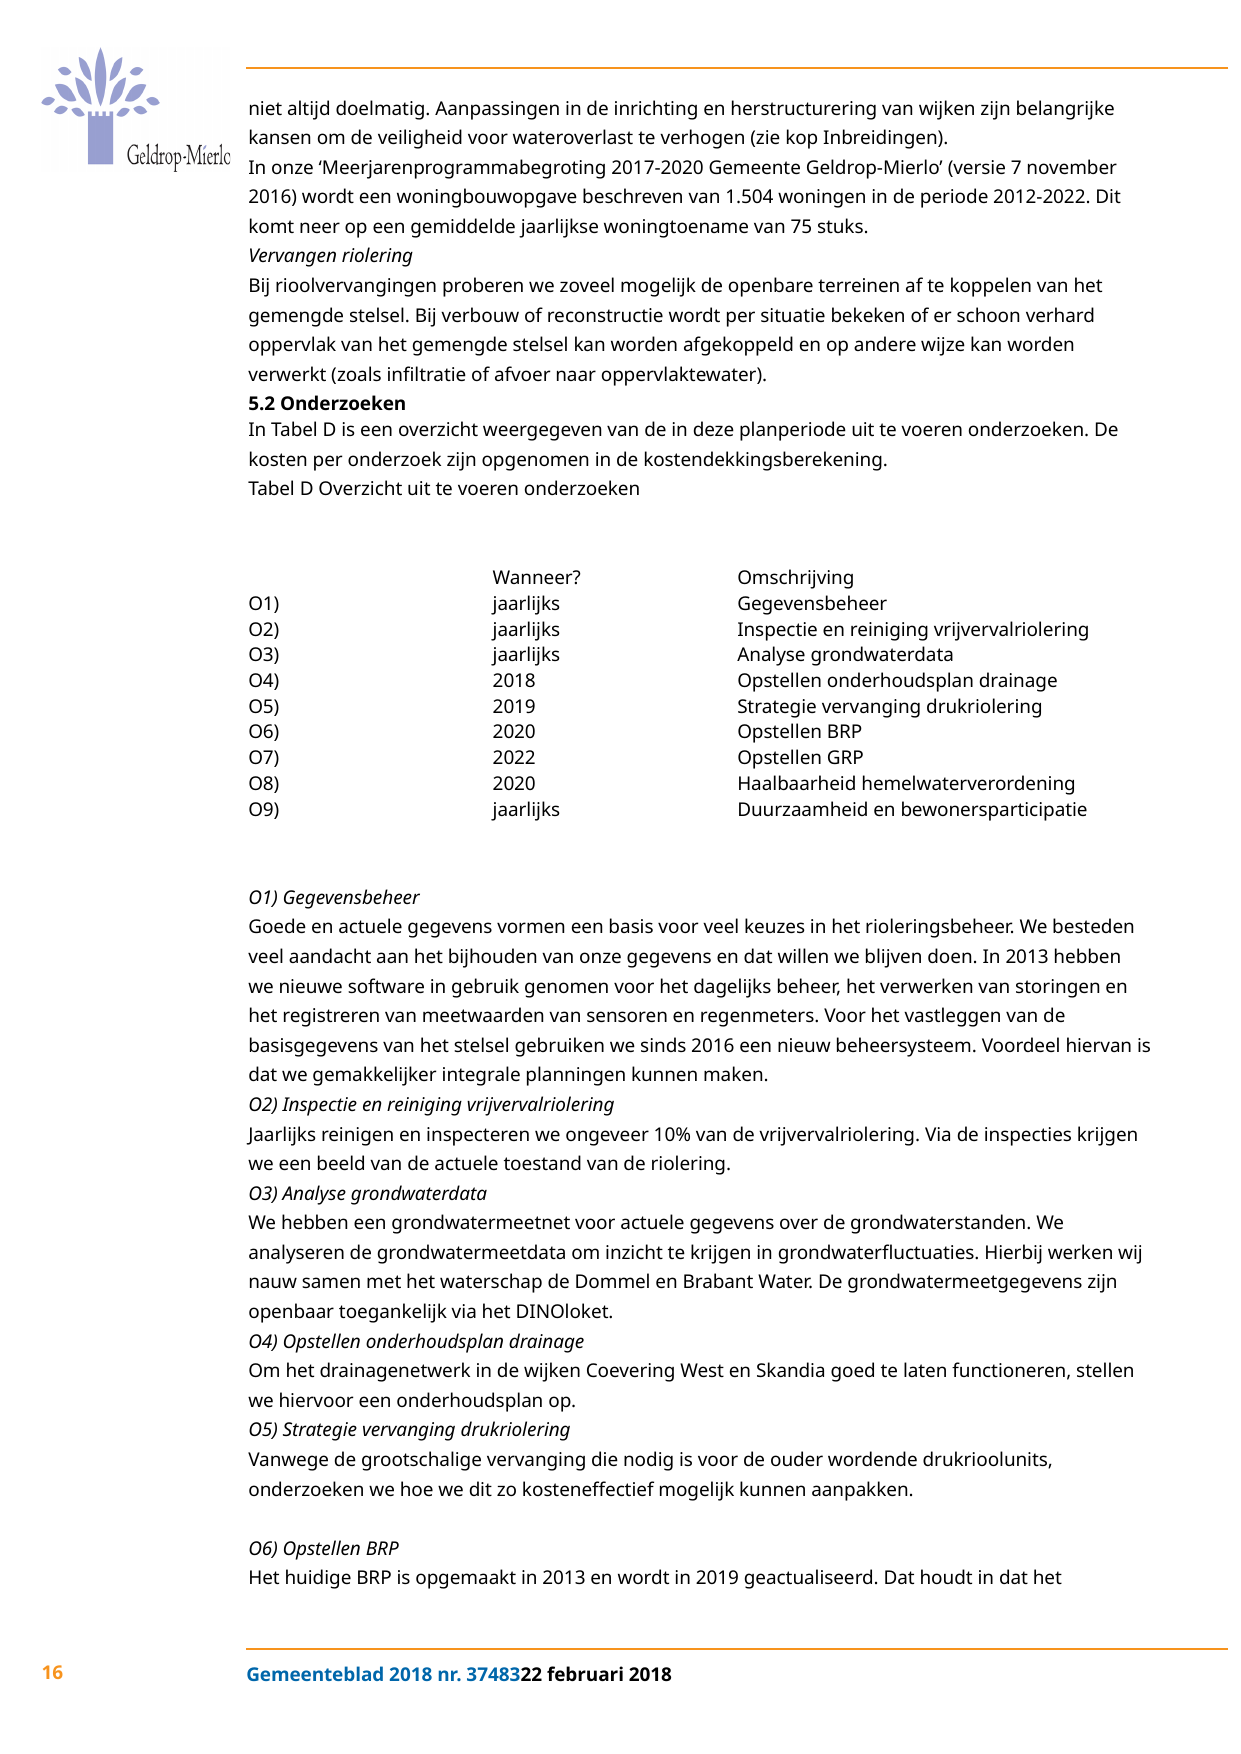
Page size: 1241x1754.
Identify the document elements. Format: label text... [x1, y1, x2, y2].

table_cell jaarlijks [493, 590, 737, 616]
table_cell O3) [248, 642, 492, 667]
text Jaarlijks reinigen en inspecteren we ongeveer 10% van de vrijvervalriolering. Via de inspecties krijgen we een beeld van de actuele toestand van de riolering. [248, 1121, 1152, 1176]
table_cell Opstellen onderhoudsplan drainage [737, 667, 1152, 693]
table_cell O9) [248, 796, 492, 822]
text O2) Inspectie en reiniging vrijvervalriolering [248, 1091, 1152, 1117]
picture [41, 47, 231, 172]
text In Tabel D is een overzicht weergegeven van de in deze planperiode uit te voeren onderzoeken. De kosten per onderzoek zijn opgenomen in de kostendekkingsberekening. [248, 416, 1152, 472]
text Tabel D Overzicht uit te voeren onderzoeken [248, 476, 1152, 501]
text niet altijd doelmatig. Aanpassingen in de inrichting en herstructurering van wijken zijn belangrijke kansen om de veiligheid voor wateroverlast te verhogen (zie kop Inbreidingen). [248, 95, 1152, 150]
table_cell 2020 [493, 719, 737, 744]
table_cell Gegevensbeheer [737, 590, 1152, 616]
text Goede en actuele gegevens vormen een basis voor veel keuzes in het rioleringsbeheer. We besteden veel aandacht aan het bijhouden van onze gegevens en dat willen we blijven doen. In 2013 hebben we nieuwe software in gebruik genomen voor het dagelijks beheer, het verwerken van storingen en het registreren van meetwaarden van sensoren en regenmeters. Voor het vastleggen van de basisgegevens van het stelsel gebruiken we sinds 2016 een nieuw beheersysteem. Voordeel hiervan is dat we gemakkelijker integrale planningen kunnen maken. [248, 914, 1152, 1087]
table_cell O4) [248, 667, 492, 693]
table_cell O7) [248, 745, 492, 770]
text O3) Analyse grondwaterdata [248, 1180, 1152, 1206]
table_cell jaarlijks [493, 642, 737, 667]
table_cell Duurzaamheid en bewonersparticipatie [737, 796, 1152, 822]
table_cell O6) [248, 719, 492, 744]
table_cell 2020 [493, 770, 737, 796]
table_cell jaarlijks [493, 616, 737, 642]
text Vervangen riolering [248, 243, 1152, 268]
table_header Wanneer? [493, 564, 737, 590]
text We hebben een grondwatermeetnet voor actuele gegevens over de grondwaterstanden. We analyseren de grondwatermeetdata om inzicht te krijgen in grondwaterfluctuaties. Hierbij werken wij nauw samen met het waterschap de Dommel en Brabant Water. De grondwatermeetgegevens zijn openbaar toegankelijk via het DINOloket. [248, 1209, 1152, 1324]
table_cell O1) [248, 590, 492, 616]
text O5) Strategie vervanging drukriolering [248, 1417, 1152, 1442]
table_cell Strategie vervanging drukriolering [737, 693, 1152, 719]
text In onze ‘Meerjarenprogrammabegroting 2017-2020 Gemeente Geldrop-Mierlo’ (versie 7 november 2016) wordt een woningbouwopgave beschreven van 1.504 woningen in de periode 2012-2022. Dit komt neer op een gemiddelde jaarlijkse woningtoename van 75 stuks. [248, 154, 1152, 239]
table_header [248, 564, 492, 590]
table_cell 2022 [493, 745, 737, 770]
table_cell jaarlijks [493, 796, 737, 822]
table_cell Opstellen BRP [737, 719, 1152, 744]
text O4) Opstellen onderhoudsplan drainage [248, 1328, 1152, 1353]
text Het huidige BRP is opgemaakt in 2013 en wordt in 2019 geactualiseerd. Dat houdt in dat het [248, 1564, 1152, 1590]
table_cell Opstellen GRP [737, 745, 1152, 770]
text Om het drainagenetwerk in de wijken Coevering West en Skandia goed te laten functioneren, stellen we hiervoor een onderhoudsplan op. [248, 1357, 1152, 1413]
table_cell 2018 [493, 667, 737, 693]
table_cell O2) [248, 616, 492, 642]
table_header Omschrijving [737, 564, 1152, 590]
table_cell Haalbaarheid hemelwaterverordening [737, 770, 1152, 796]
text O1) Gegevensbeheer [248, 884, 1152, 910]
table_cell O5) [248, 693, 492, 719]
text Vanwege de grootschalige vervanging die nodig is voor de ouder wordende drukrioolunits, onderzoeken we hoe we dit zo kosteneffectief mogelijk kunnen aanpakken. [248, 1446, 1152, 1501]
table_cell Analyse grondwaterdata [737, 642, 1152, 667]
text Bij rioolvervangingen proberen we zoveel mogelijk de openbare terreinen af te koppelen van het gemengde stelsel. Bij verbouw of reconstructie wordt per situatie bekeken of er schoon verhard oppervlak van het gemengde stelsel kan worden afgekoppeld en op andere wijze kan worden verwerkt (zoals infiltratie of afvoer naar oppervlaktewater). [248, 272, 1152, 387]
table_cell O8) [248, 770, 492, 796]
table_cell Inspectie en reiniging vrijvervalriolering [737, 616, 1152, 642]
text 5.2 Onderzoeken [248, 391, 1152, 416]
text O6) Opstellen BRP [248, 1535, 1152, 1561]
table_cell 2019 [493, 693, 737, 719]
